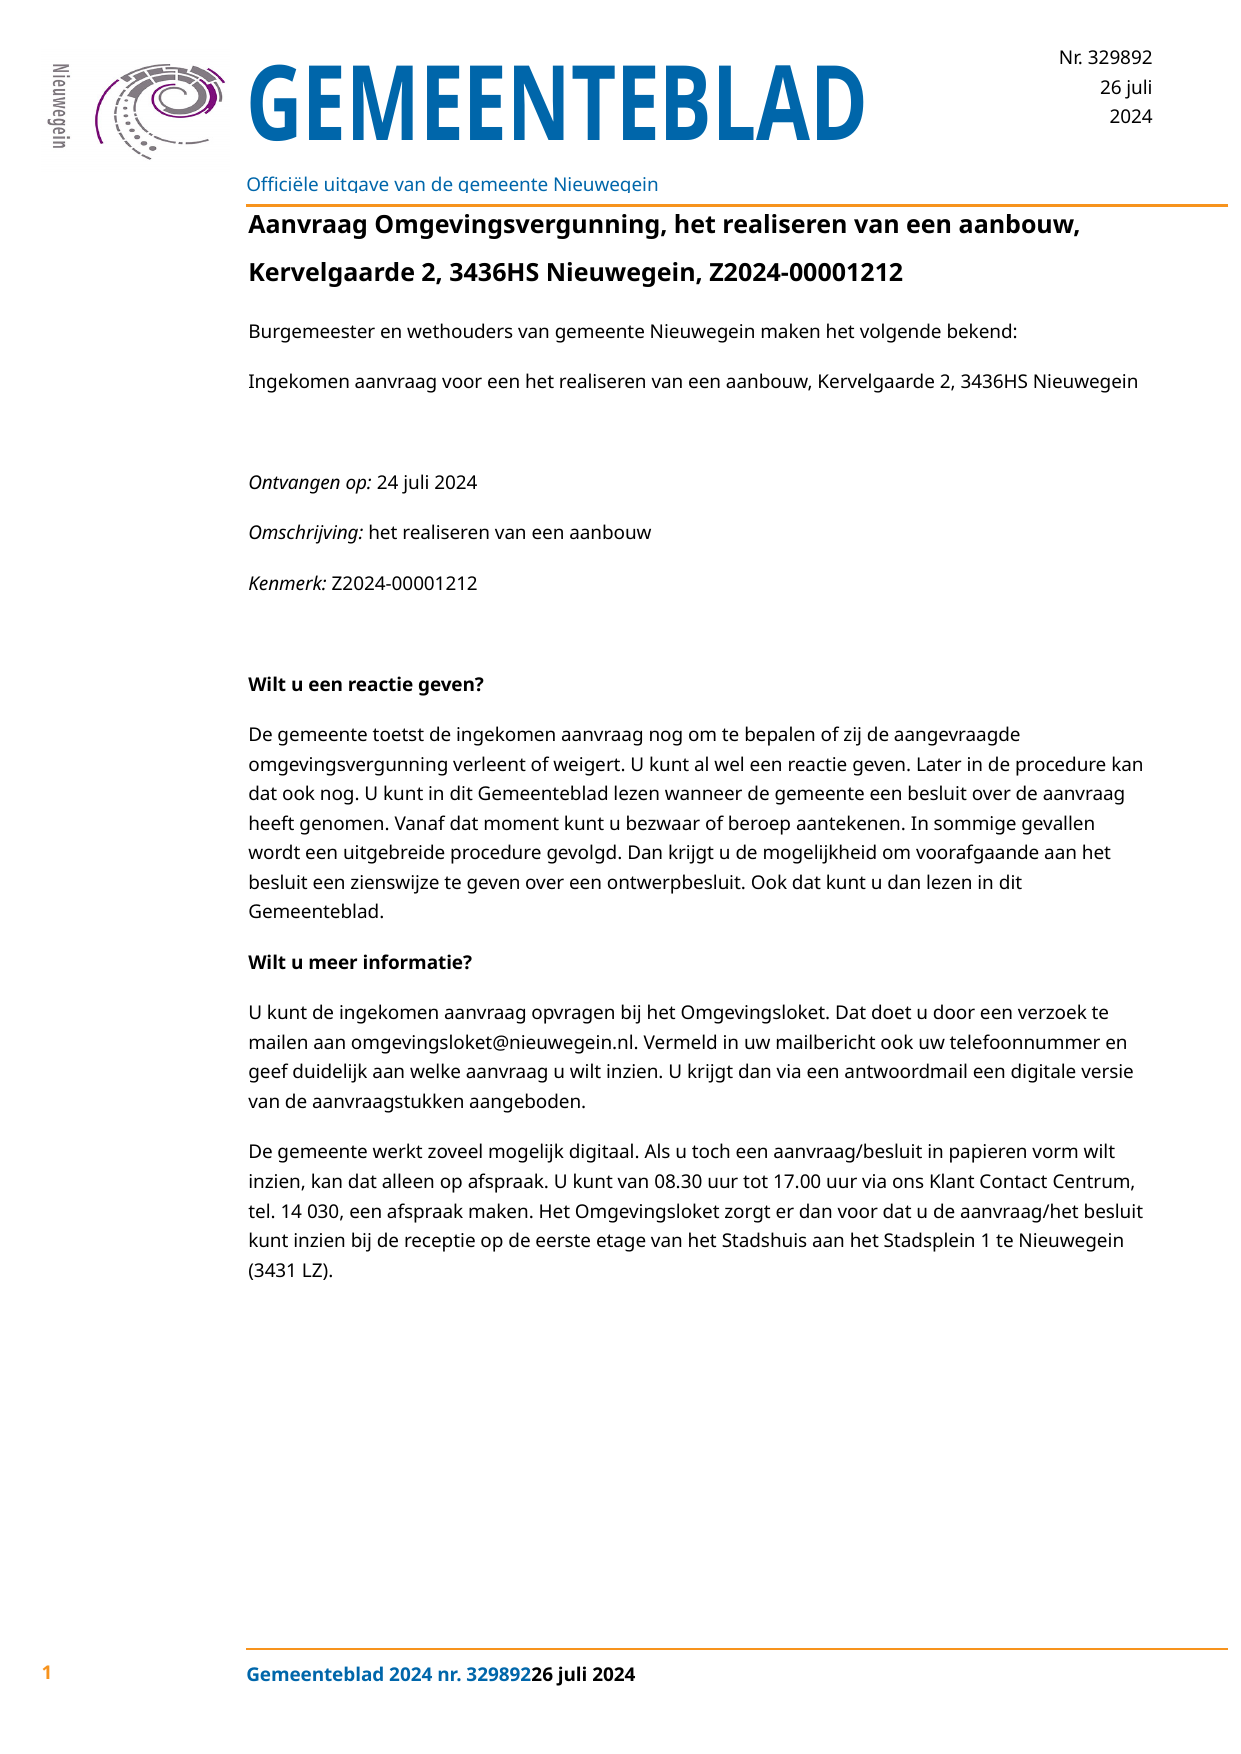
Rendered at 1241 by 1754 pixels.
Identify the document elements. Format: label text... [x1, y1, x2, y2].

text U kunt de ingekomen aanvraag opvragen bij het Omgevingsloket. Dat doet u door een verzoek te mailen aan omgevingsloket@nieuwegein.nl. Vermeld in uw mailbericht ook uw telefoonnummer en geef duidelijk aan welke aanvraag u wilt inzien. U krijgt dan via een antwoordmail een digitale versie van de aanvraagstukken aangeboden. [248, 999, 1152, 1114]
text Ingekomen aanvraag voor een het realiseren van een aanbouw, Kervelgaarde 2, 3436HS Nieuwegein [248, 368, 1152, 394]
text Wilt u meer informatie? [248, 949, 1152, 975]
text Kenmerk: Z2024-00001212 [248, 570, 1152, 596]
text De gemeente werkt zoveel mogelijk digitaal. Als u toch een aanvraag/besluit in papieren vorm wilt inzien, kan dat alleen op afspraak. U kunt van 08.30 uur tot 17.00 uur via ons Klant Contact Centrum, tel. 14 030, een afspraak maken. Het Omgevingsloket zorgt er dan voor dat u de aanvraag/het besluit kunt inzien bij de receptie op de eerste etage van het Stadshuis aan het Stadsplein 1 te Nieuwegein (3431 LZ). [248, 1139, 1152, 1283]
text Omschrijving: het realiseren van een aanbouw [248, 519, 1152, 545]
text Aanvraag Omgevingsvergunning, het realiseren van een aanbouw, Kervelgaarde 2, 3436HS Nieuwegein, Z2024-00001212 [248, 207, 1152, 288]
text De gemeente toetst de ingekomen aanvraag nog om te bepalen of zij de aangevraagde omgevingsvergunning verleent of weigert. U kunt al wel een reactie geven. Later in de procedure kan dat ook nog. U kunt in dit Gemeenteblad lezen wanneer de gemeente een besluit over de aanvraag heeft genomen. Vanaf dat moment kunt u bezwaar of beroep aantekenen. In sommige gevallen wordt een uitgebreide procedure gevolgd. Dan krijgt u de mogelijkheid om voorafgaande aan het besluit een zienswijze te geven over een ontwerpbesluit. Ook dat kunt u dan lezen in dit Gemeenteblad. [248, 721, 1152, 924]
text Ontvangen op: 24 juli 2024 [248, 469, 1152, 495]
picture [41, 47, 231, 172]
text Wilt u een reactie geven? [248, 671, 1152, 697]
text Burgemeester en wethouders van gemeente Nieuwegein maken het volgende bekend: [248, 318, 1152, 344]
